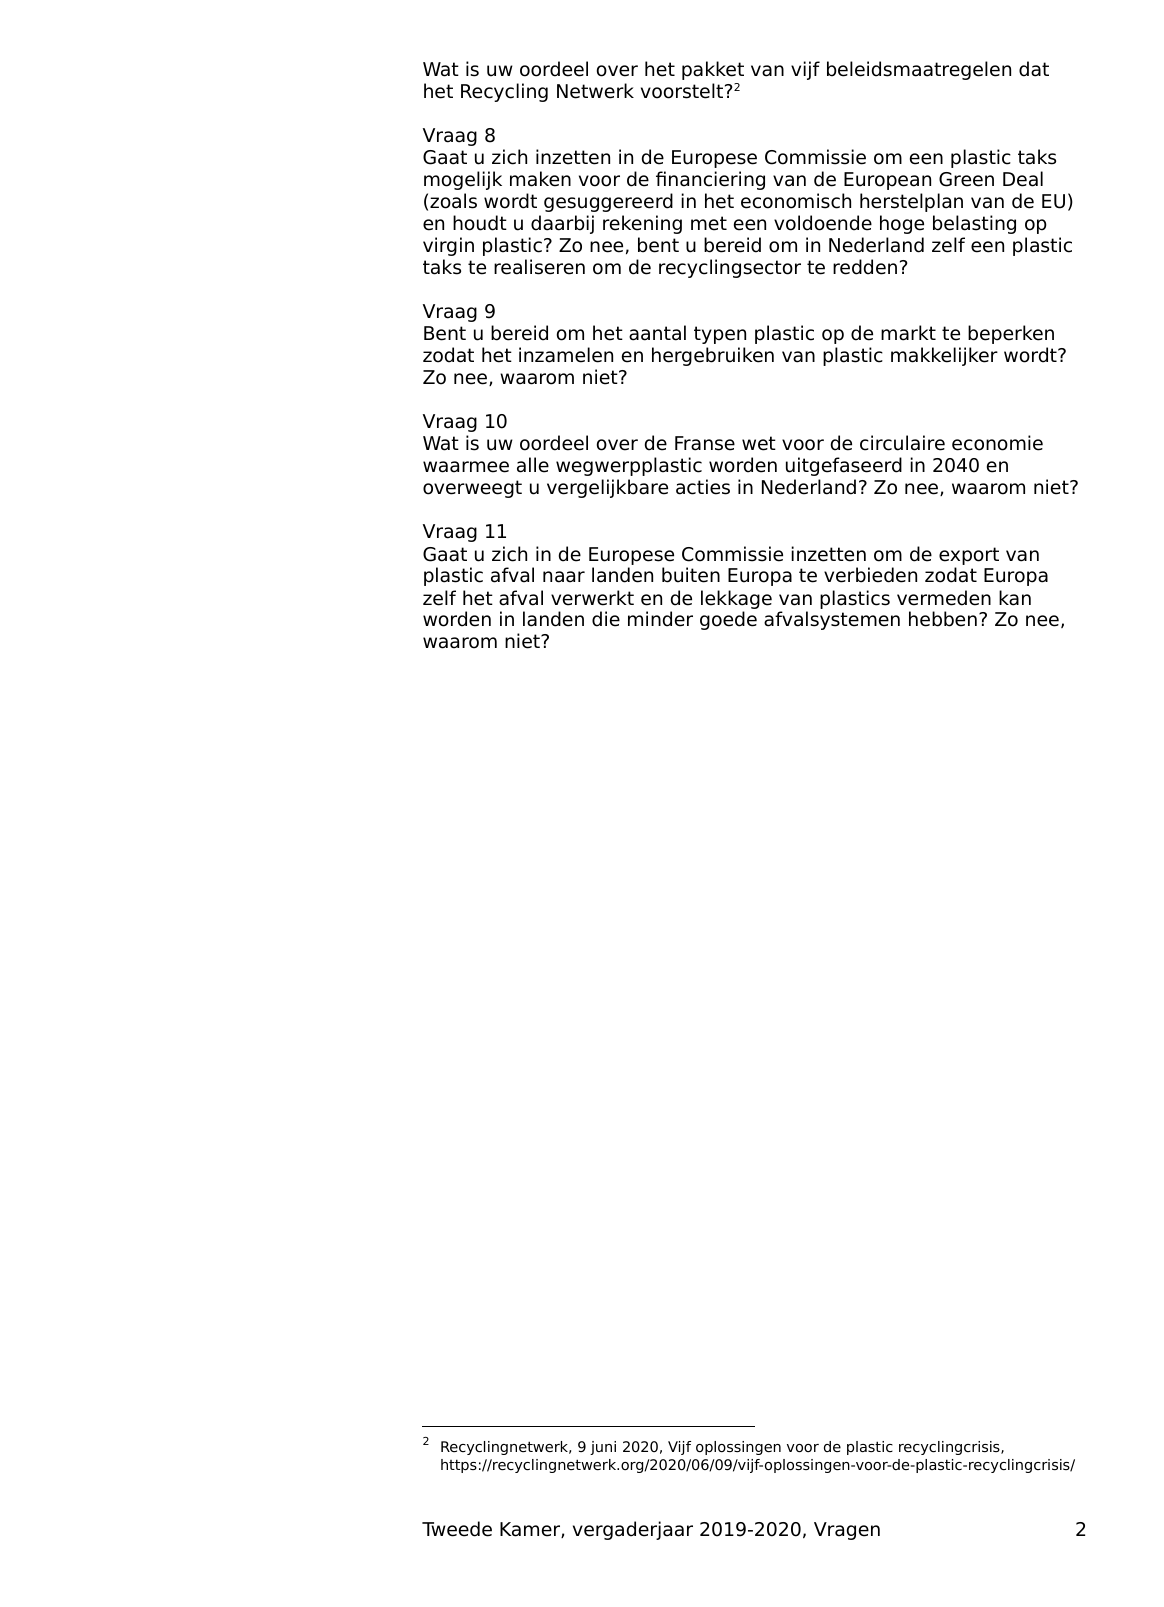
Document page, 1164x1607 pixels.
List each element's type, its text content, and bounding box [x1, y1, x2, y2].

text Gaat u zich in de Europese Commissie inzetten om de export van plastic afval naar landen buiten Europa te verbieden zodat Europa zelf het afval verwerkt en de lekkage van plastics vermeden kan worden in landen die minder goede afvalsystemen hebben? Zo nee, waarom niet? [422, 543, 1087, 653]
text Recyclingnetwerk, 9 juni 2020, Vijf oplossingen voor de plastic recyclingcrisis, https://recyclingnetwerk.org/2020/06/09/vijf-oplossingen-voor-de-plastic-recyclingcrisis/ [422, 1435, 1087, 1474]
text Vraag 8 [422, 125, 1087, 147]
text Vraag 9 [422, 301, 1087, 323]
text Vraag 10 [422, 411, 1087, 433]
text Gaat u zich inzetten in de Europese Commissie om een plastic taks mogelijk maken voor de financiering van de European Green Deal (zoals wordt gesuggereerd in het economisch herstelplan van de EU) en houdt u daarbij rekening met een voldoende hoge belasting op virgin plastic? Zo nee, bent u bereid om in Nederland zelf een plastic taks te realiseren om de recyclingsector te redden? [422, 147, 1087, 279]
text Vraag 11 [422, 521, 1087, 543]
text Wat is uw oordeel over de Franse wet voor de circulaire economie waarmee alle wegwerpplastic worden uitgefaseerd in 2040 en overweegt u vergelijkbare acties in Nederland? Zo nee, waarom niet? [422, 433, 1087, 499]
text Bent u bereid om het aantal typen plastic op de markt te beperken zodat het inzamelen en hergebruiken van plastic makkelijker wordt? Zo nee, waarom niet? [422, 323, 1087, 389]
text Wat is uw oordeel over het pakket van vijf beleidsmaatregelen dat het Recycling Netwerk voorstelt? [422, 59, 1087, 103]
